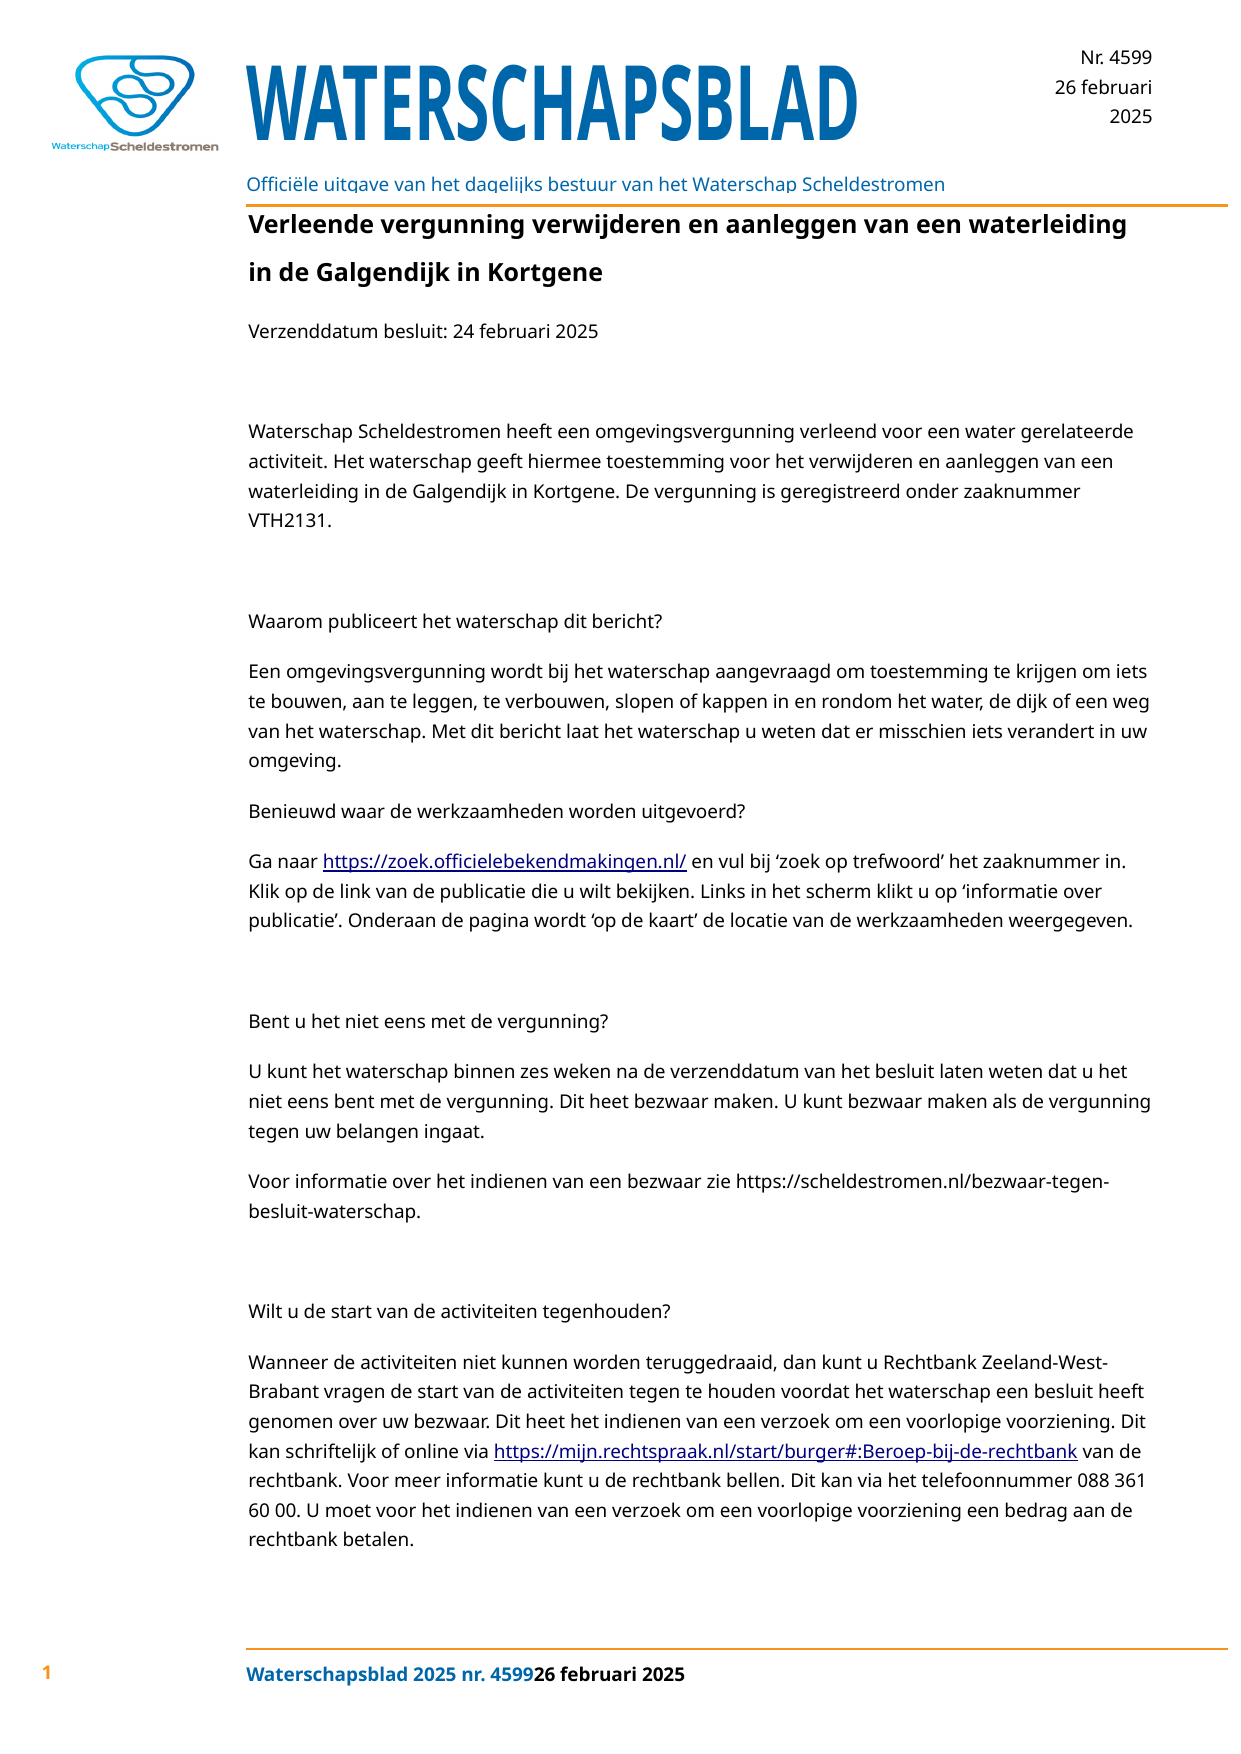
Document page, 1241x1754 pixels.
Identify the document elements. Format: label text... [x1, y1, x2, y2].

text Verleende vergunning verwijderen en aanleggen van een waterleiding in de Galgendijk in Kortgene [248, 207, 1152, 288]
text Wanneer de activiteiten niet kunnen worden teruggedraaid, dan kunt u Rechtbank Zeeland-West-Brabant vragen de start van de activiteiten tegen te houden voordat het waterschap een besluit heeft genomen over uw bezwaar. Dit heet het indienen van een verzoek om een voorlopige voorziening. Dit kan schriftelijk of online via https://mijn.rechtspraak.nl/start/burger#:Beroep-bij-de-rechtbank van de rechtbank. Voor meer informatie kunt u de rechtbank bellen. Dit kan via het telefoonnummer 088 361 60 00. U moet voor het indienen van een verzoek om een voorlopige voorziening een bedrag aan de rechtbank betalen. [248, 1349, 1152, 1552]
picture [41, 47, 231, 172]
text Voor informatie over het indienen van een bezwaar zie https://scheldestromen.nl/bezwaar-tegen-besluit-waterschap. [248, 1168, 1152, 1224]
text Benieuwd waar de werkzaamheden worden uitgevoerd? [248, 798, 1152, 824]
text Een omgevingsvergunning wordt bij het waterschap aangevraagd om toestemming te krijgen om iets te bouwen, aan te leggen, te verbouwen, slopen of kappen in en rondom het water, de dijk of een weg van het waterschap. Met dit bericht laat het waterschap u weten dat er misschien iets verandert in uw omgeving. [248, 659, 1152, 773]
text Verzenddatum besluit: 24 februari 2025 [248, 318, 1152, 344]
text Waarom publiceert het waterschap dit bericht? [248, 608, 1152, 634]
text Ga naar https://zoek.officielebekendmakingen.nl/ en vul bij ‘zoek op trefwoord’ het zaaknummer in. Klik op de link van de publicatie die u wilt bekijken. Links in het scherm klikt u op ‘informatie over publicatie’. Onderaan de pagina wordt ‘op de kaart’ de locatie van de werkzaamheden weergegeven. [248, 848, 1152, 933]
text Bent u het niet eens met de vergunning? [248, 1008, 1152, 1034]
text Waterschap Scheldestromen heeft een omgevingsvergunning verleend voor een water gerelateerde activiteit. Het waterschap geeft hiermee toestemming voor het verwijderen en aanleggen van een waterleiding in de Galgendijk in Kortgene. De vergunning is geregistreerd onder zaaknummer VTH2131. [248, 419, 1152, 533]
text U kunt het waterschap binnen zes weken na de verzenddatum van het besluit laten weten dat u het niet eens bent met de vergunning. Dit heet bezwaar maken. U kunt bezwaar maken als de vergunning tegen uw belangen ingaat. [248, 1059, 1152, 1144]
text Wilt u de start van de activiteiten tegenhouden? [248, 1299, 1152, 1324]
